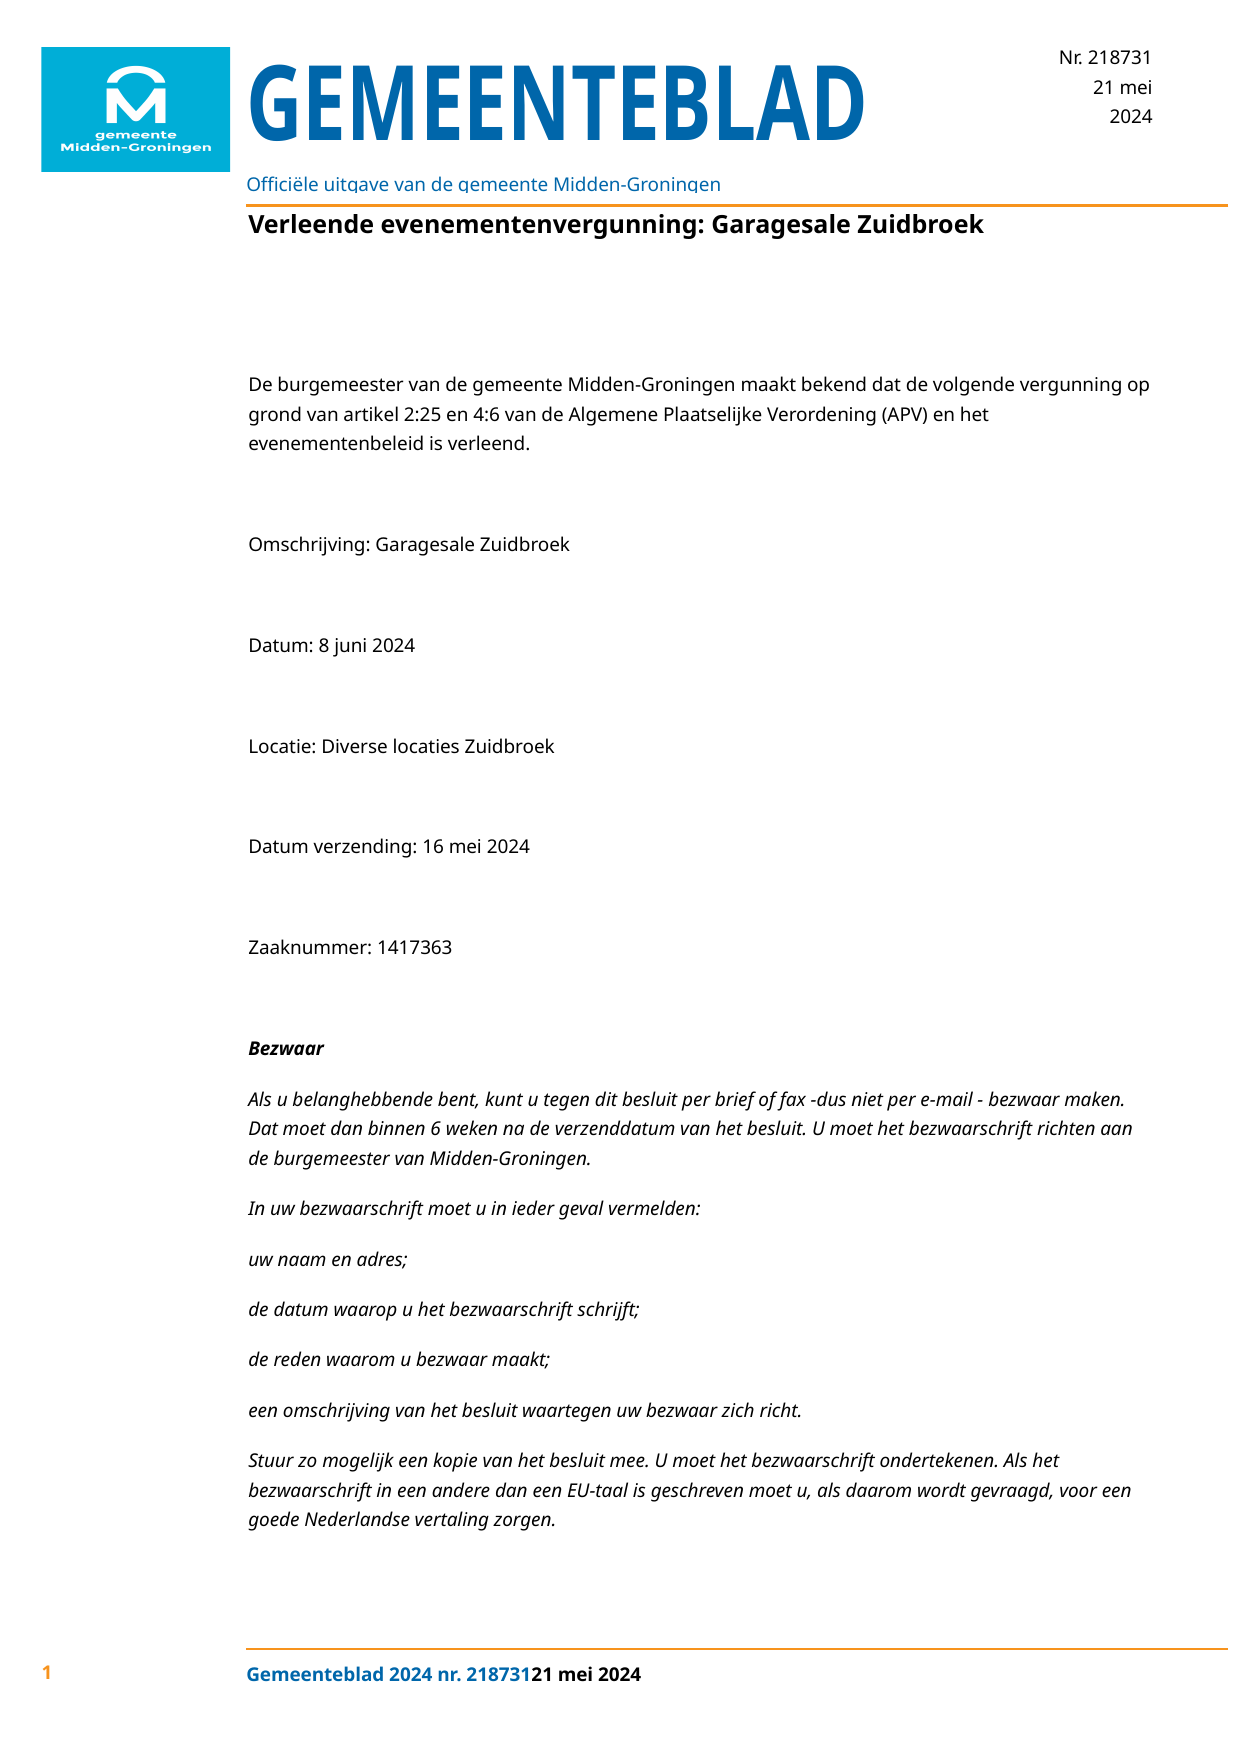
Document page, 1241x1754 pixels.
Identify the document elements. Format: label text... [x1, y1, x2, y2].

text De burgemeester van de gemeente Midden-Groningen maakt bekend dat de volgende vergunning op grond van artikel 2:25 en 4:6 van de Algemene Plaatselijke Verordening (APV) en het evenementenbeleid is verleend. [248, 371, 1152, 456]
text Verleende evenementenvergunning: Garagesale Zuidbroek [248, 207, 1152, 241]
text Zaaknummer: 1417363 [248, 934, 1152, 960]
picture [108, 66, 164, 82]
text Stuur zo mogelijk een kopie van het besluit mee. U moet het bezwaarschrift ondertekenen. Als het bezwaarschrift in een andere dan een EU-taal is geschreven moet u, als daarom wordt gevraagd, voor een goede Nederlandse vertaling zorgen. [248, 1447, 1152, 1532]
text Datum: 8 juni 2024 [248, 632, 1152, 658]
text de reden waarom u bezwaar maakt; [248, 1347, 1152, 1372]
text Datum verzending: 16 mei 2024 [248, 834, 1152, 859]
text Als u belanghebbende bent, kunt u tegen dit besluit per brief of fax -dus niet per e-mail - bezwaar maken. Dat moet dan binnen 6 weken na de verzenddatum van het besluit. U moet het bezwaarschrift richten aan de burgemeester van Midden-Groningen. [248, 1086, 1152, 1171]
text de datum waarop u het bezwaarschrift schrijft; [248, 1296, 1152, 1322]
text een omschrijving van het besluit waartegen uw bezwaar zich richt. [248, 1397, 1152, 1423]
picture [107, 89, 165, 122]
text Locatie: Diverse locaties Zuidbroek [248, 733, 1152, 758]
text Bezwaar [248, 1035, 1152, 1061]
text uw naam en adres; [248, 1246, 1152, 1271]
text Omschrijving: Garagesale Zuidbroek [248, 531, 1152, 557]
text In uw bezwaarschrift moet u in ieder geval vermelden: [248, 1195, 1152, 1221]
picture [184, 146, 190, 153]
